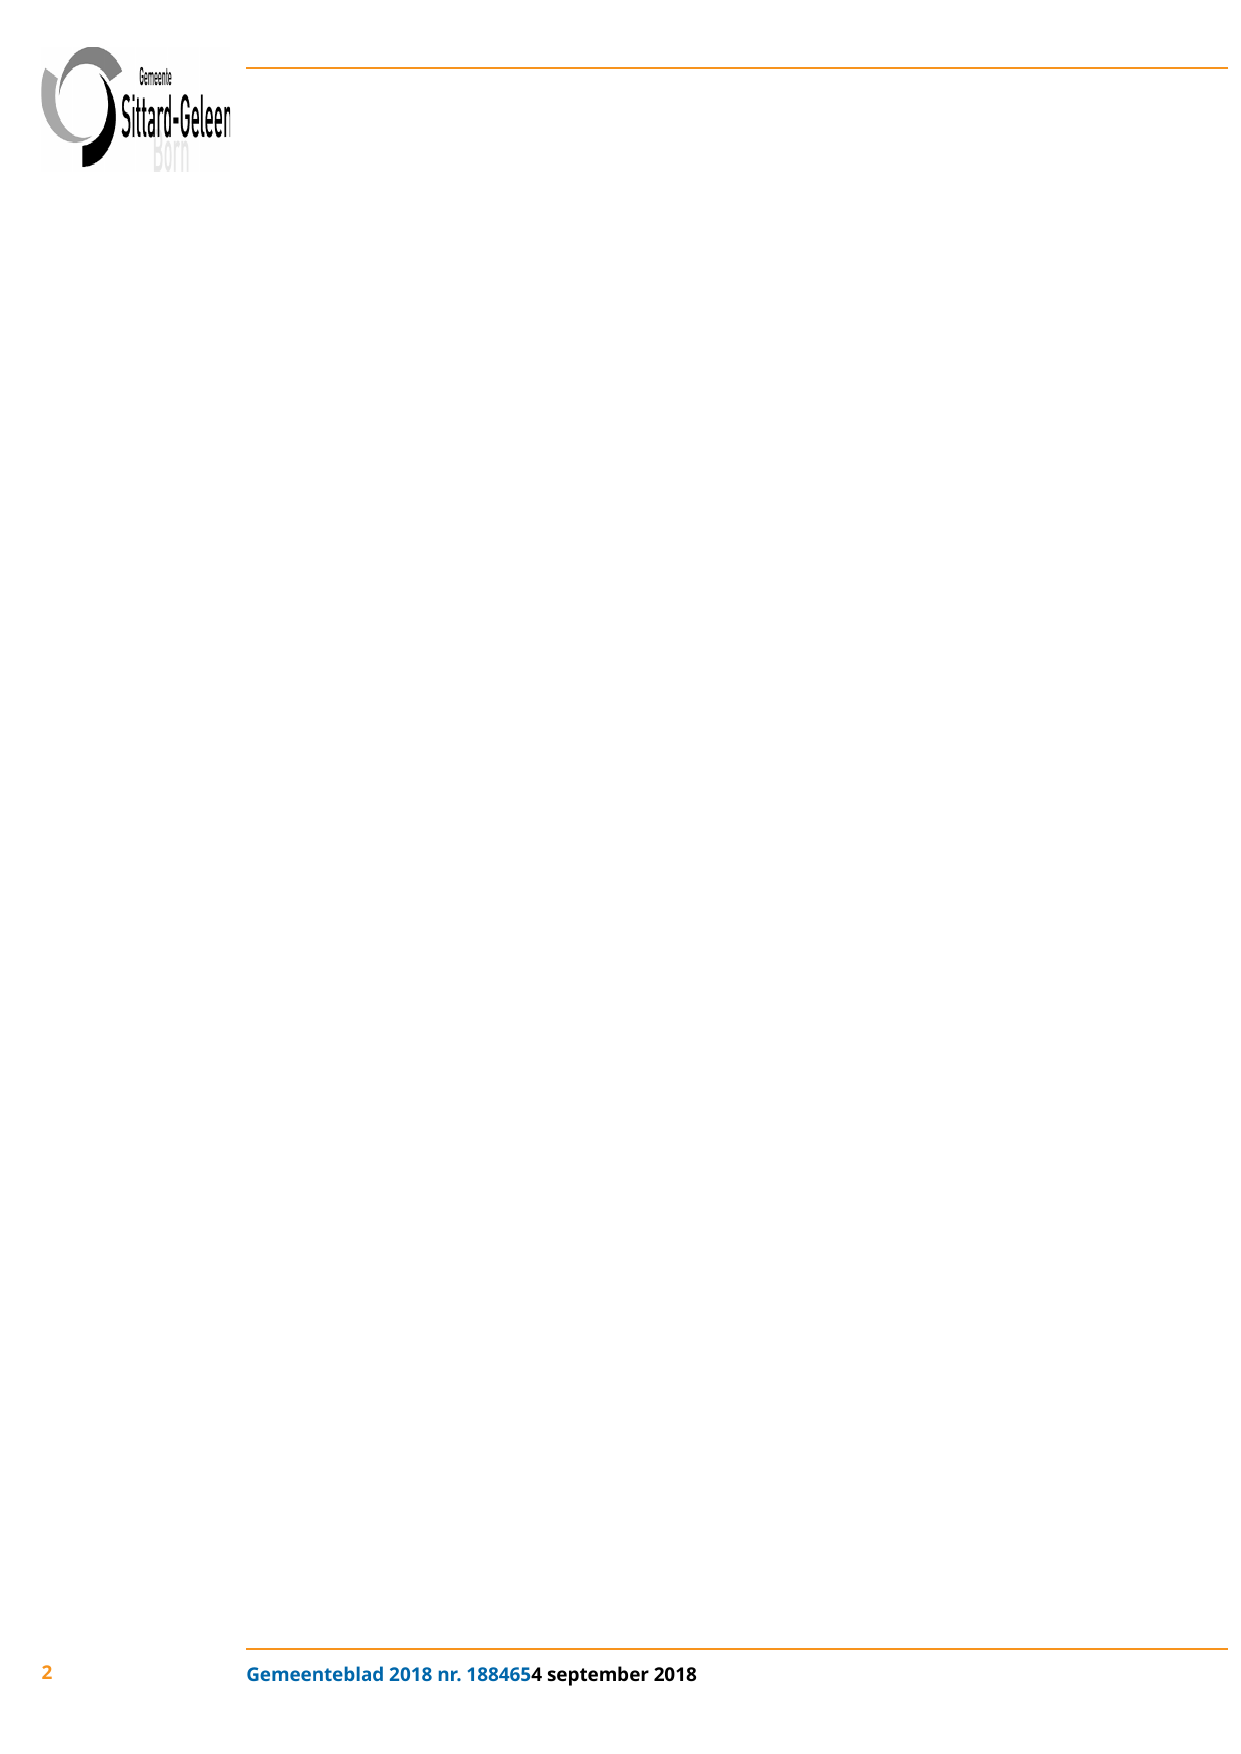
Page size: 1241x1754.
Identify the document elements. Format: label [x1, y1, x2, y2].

picture [41, 47, 231, 172]
